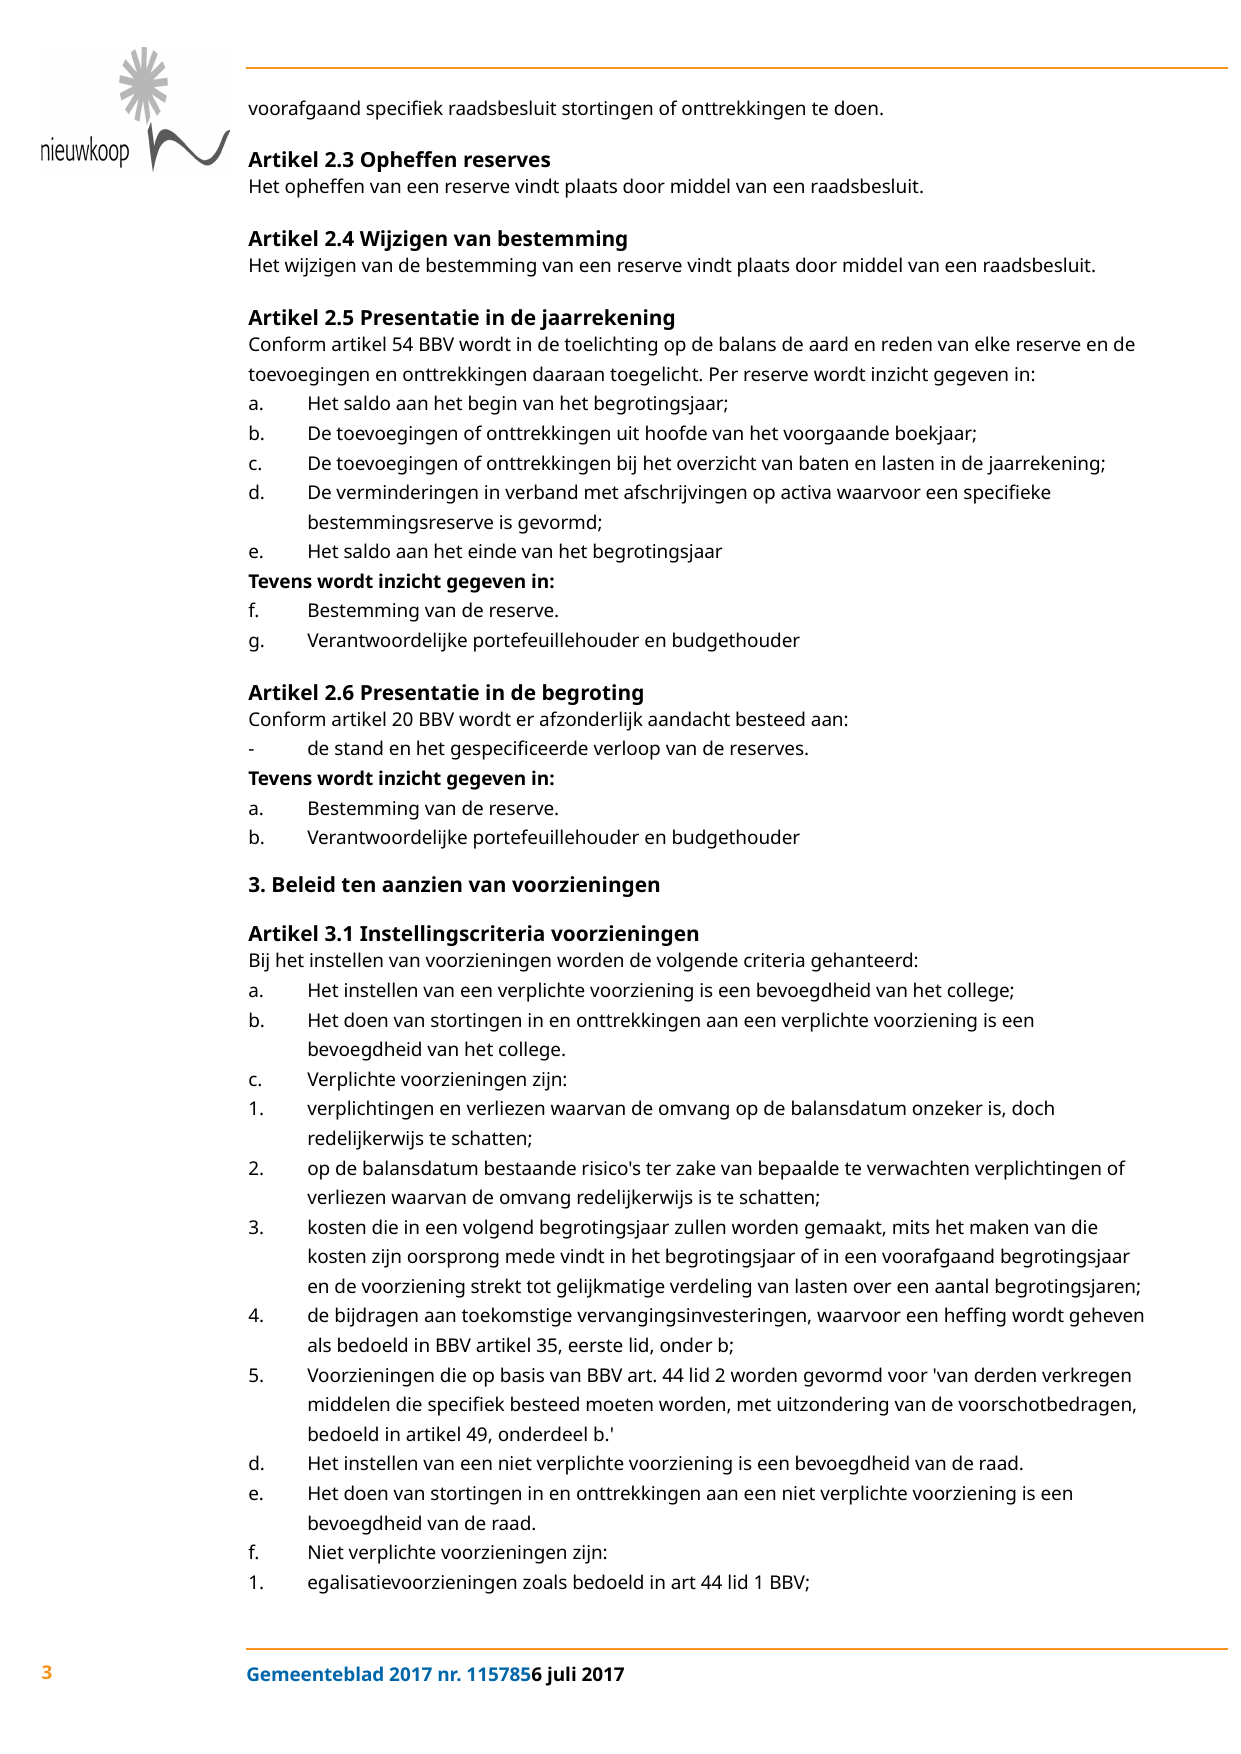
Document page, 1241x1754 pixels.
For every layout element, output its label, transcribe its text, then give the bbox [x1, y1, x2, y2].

list op de balansdatum bestaande risico's ter zake van bepaalde te verwachten verplichtingen of verliezen waarvan de omvang redelijkerwijs is te schatten; [248, 1155, 1152, 1210]
text 3. Beleid ten aanzien van voorzieningen [248, 870, 1152, 898]
text Tevens wordt inzicht gegeven in: [248, 765, 1152, 791]
text voorafgaand specifiek raadsbesluit stortingen of onttrekkingen te doen. [248, 95, 1152, 121]
text Tevens wordt inzicht gegeven in: [248, 568, 1152, 594]
list de stand en het gespecificeerde verloop van de reserves. [248, 736, 1152, 761]
list Bestemming van de reserve. [248, 795, 1152, 821]
list Voorzieningen die op basis van BBV art. 44 lid 2 worden gevormd voor 'van derden verkregen middelen die specifiek besteed moeten worden, met uitzondering van de voorschotbedragen, bedoeld in artikel 49, onderdeel b.' [248, 1362, 1152, 1447]
text Het opheffen van een reserve vindt plaats door middel van een raadsbesluit. [248, 174, 1152, 199]
list kosten die in een volgend begrotingsjaar zullen worden gemaakt, mits het maken van die kosten zijn oorsprong mede vindt in het begrotingsjaar of in een voorafgaand begrotingsjaar en de voorziening strekt tot gelijkmatige verdeling van lasten over een aantal begrotingsjaren; [248, 1214, 1152, 1299]
text Artikel 3.1 Instellingscriteria voorzieningen [248, 919, 1152, 948]
list Het doen van stortingen in en onttrekkingen aan een verplichte voorziening is een bevoegdheid van het college. [248, 1007, 1152, 1062]
list De verminderingen in verband met afschrijvingen op activa waarvoor een specifieke bestemmingsreserve is gevormd; [248, 479, 1152, 534]
text Het wijzigen van de bestemming van een reserve vindt plaats door middel van een raadsbesluit. [248, 252, 1152, 278]
text Bij het instellen van voorzieningen worden de volgende criteria gehanteerd: [248, 948, 1152, 973]
list Verantwoordelijke portefeuillehouder en budgethouder [248, 824, 1152, 850]
list Het doen van stortingen in en onttrekkingen aan een niet verplichte voorziening is een bevoegdheid van de raad. [248, 1480, 1152, 1536]
list De toevoegingen of onttrekkingen bij het overzicht van baten en lasten in de jaarrekening; [248, 450, 1152, 475]
list Het instellen van een verplichte voorziening is een bevoegdheid van het college; [248, 977, 1152, 1003]
text Artikel 2.5 Presentatie in de jaarrekening [248, 303, 1152, 331]
text Conform artikel 54 BBV wordt in de toelichting op de balans de aard en reden van elke reserve en de toevoegingen en onttrekkingen daaraan toegelicht. Per reserve wordt inzicht gegeven in: [248, 331, 1152, 387]
text Artikel 2.3 Opheffen reserves [248, 145, 1152, 174]
list Het instellen van een niet verplichte voorziening is een bevoegdheid van de raad. [248, 1451, 1152, 1476]
list Het saldo aan het begin van het begrotingsjaar; [248, 391, 1152, 416]
list de bijdragen aan toekomstige vervangingsinvesteringen, waarvoor een heffing wordt geheven als bedoeld in BBV artikel 35, eerste lid, onder b; [248, 1303, 1152, 1358]
text Artikel 2.4 Wijzigen van bestemming [248, 224, 1152, 252]
list egalisatievoorzieningen zoals bedoeld in art 44 lid 1 BBV; [248, 1569, 1152, 1595]
list Verplichte voorzieningen zijn: [248, 1066, 1152, 1092]
picture [41, 47, 231, 172]
list Het saldo aan het einde van het begrotingsjaar [248, 538, 1152, 564]
list verplichtingen en verliezen waarvan de omvang op de balansdatum onzeker is, doch redelijkerwijs te schatten; [248, 1096, 1152, 1151]
text Artikel 2.6 Presentatie in de begroting [248, 678, 1152, 706]
list Verantwoordelijke portefeuillehouder en budgethouder [248, 627, 1152, 653]
list Bestemming van de reserve. [248, 598, 1152, 623]
list Niet verplichte voorzieningen zijn: [248, 1539, 1152, 1565]
list De toevoegingen of onttrekkingen uit hoofde van het voorgaande boekjaar; [248, 420, 1152, 446]
text Conform artikel 20 BBV wordt er afzonderlijk aandacht besteed aan: [248, 706, 1152, 732]
